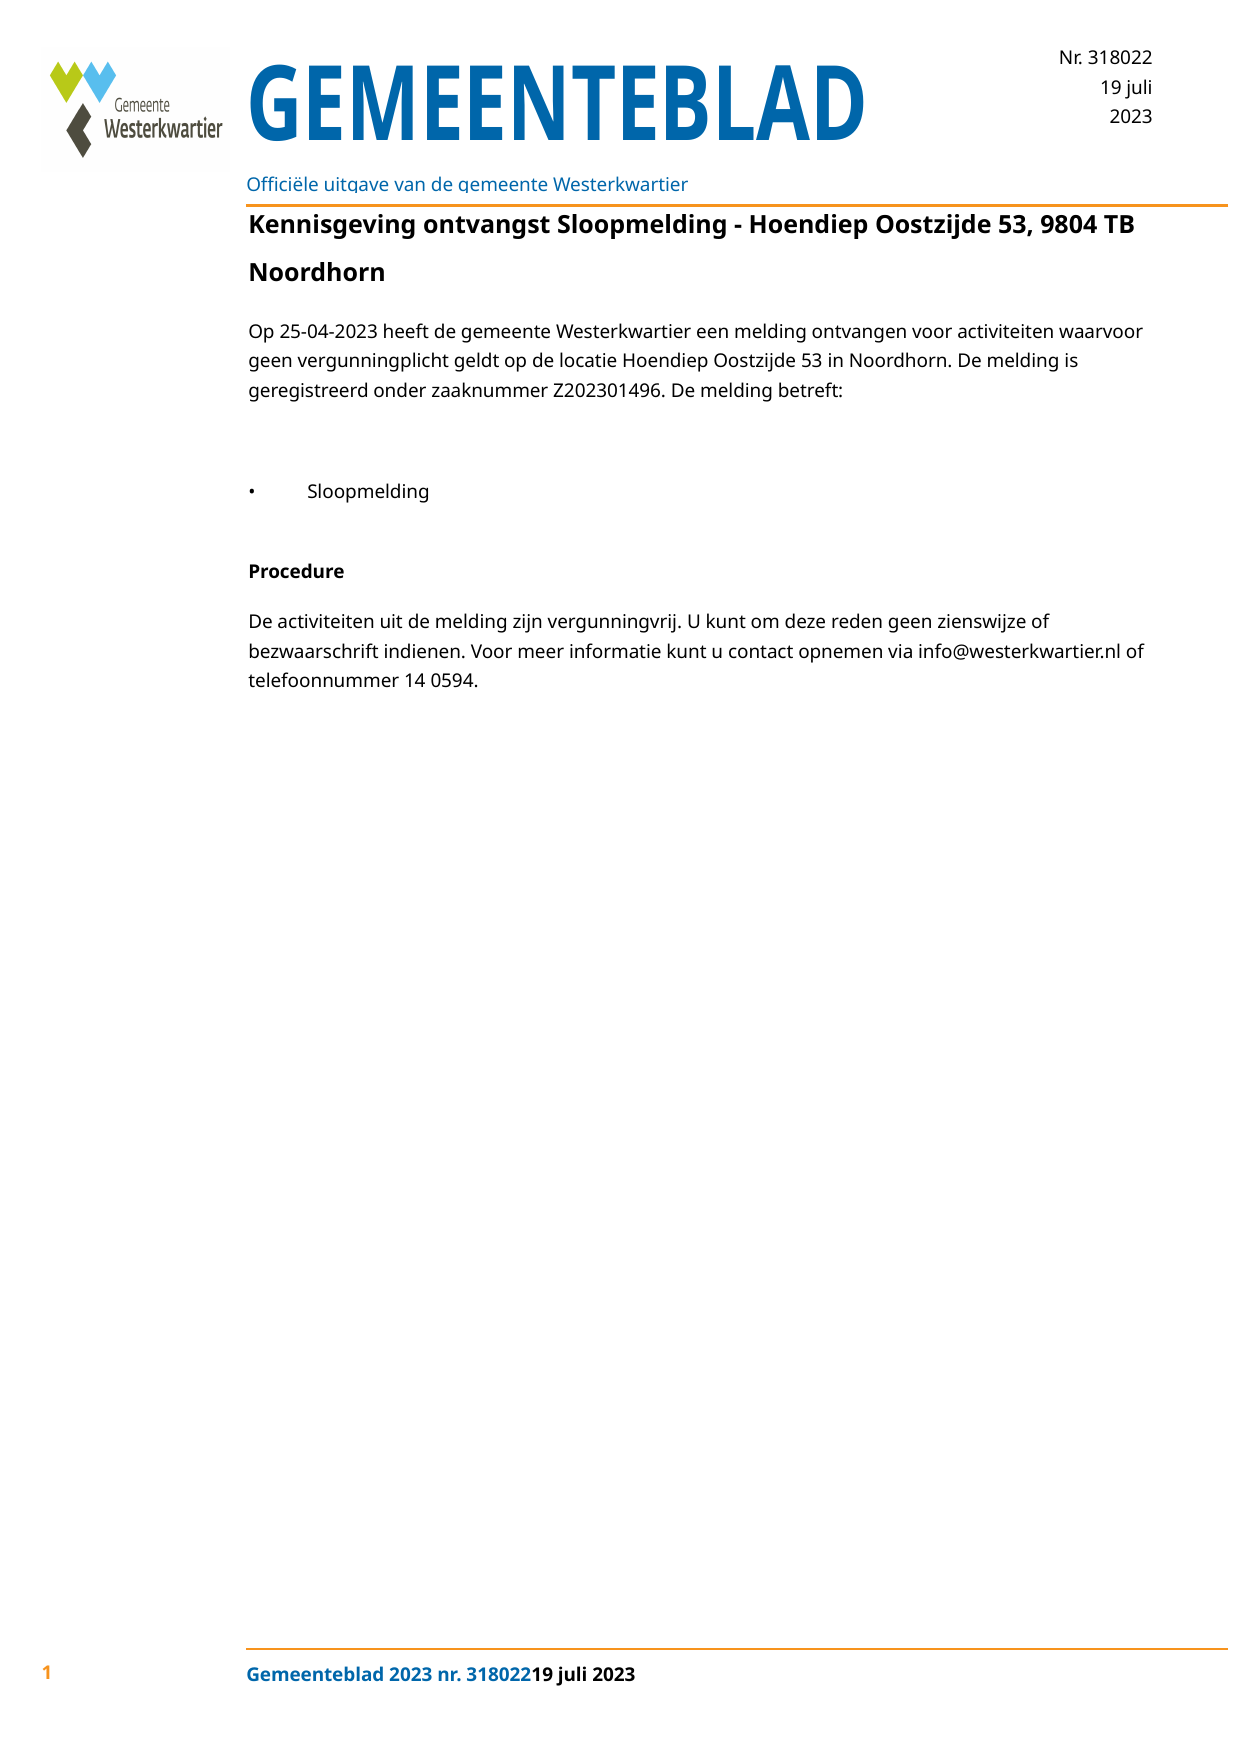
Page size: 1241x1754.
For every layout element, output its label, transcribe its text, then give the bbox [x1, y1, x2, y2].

text Kennisgeving ontvangst Sloopmelding - Hoendiep Oostzijde 53, 9804 TB Noordhorn [248, 207, 1152, 288]
list Sloopmelding [248, 478, 1152, 504]
text Procedure [248, 558, 1152, 584]
text Op 25-04-2023 heeft de gemeente Westerkwartier een melding ontvangen voor activiteiten waarvoor geen vergunningplicht geldt op de locatie Hoendiep Oostzijde 53 in Noordhorn. De melding is geregistreerd onder zaaknummer Z202301496. De melding betreft: [248, 318, 1152, 403]
picture [41, 47, 231, 172]
text De activiteiten uit de melding zijn vergunningvrij. U kunt om deze reden geen zienswijze of bezwaarschrift indienen. Voor meer informatie kunt u contact opnemen via info@westerkwartier.nl of telefoonnummer 14 0594. [248, 608, 1152, 693]
